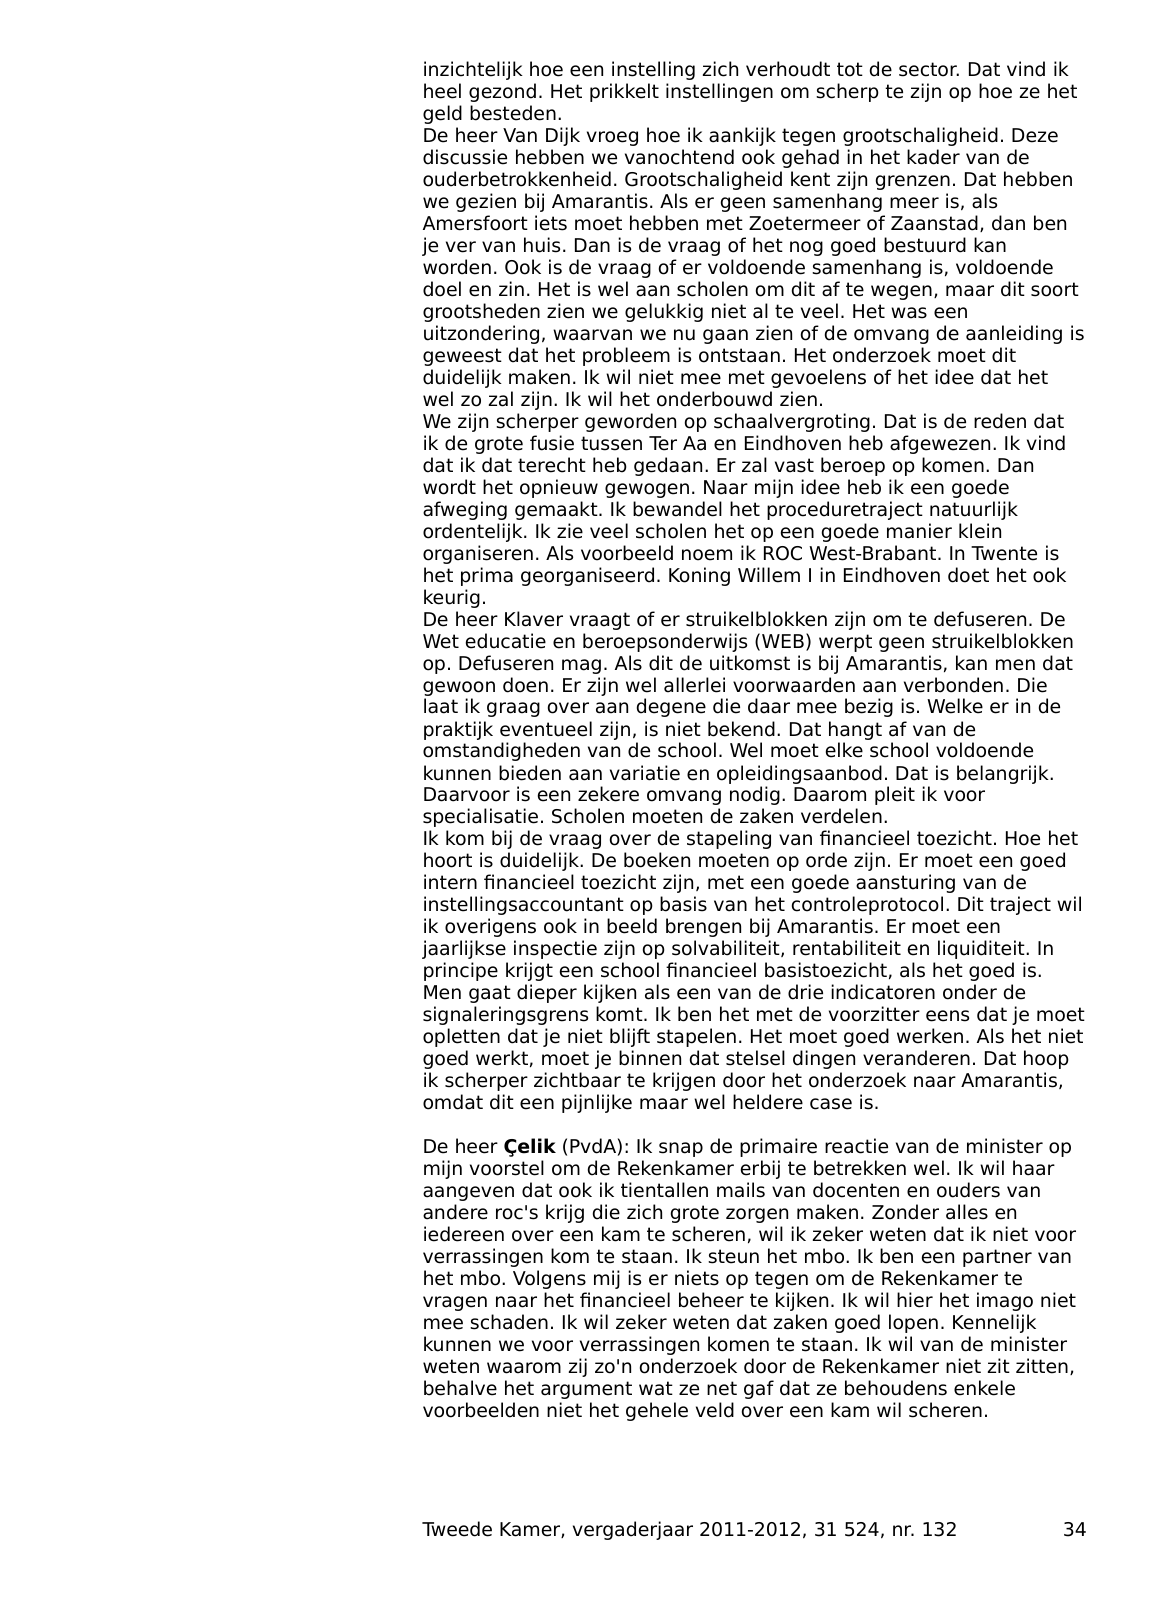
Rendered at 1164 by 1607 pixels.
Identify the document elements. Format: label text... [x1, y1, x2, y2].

text Ik kom bij de vraag over de stapeling van financieel toezicht. Hoe het hoort is duidelijk. De boeken moeten op orde zijn. Er moet een goed intern financieel toezicht zijn, met een goede aansturing van de instellingsaccountant op basis van het controleprotocol. Dit traject wil ik overigens ook in beeld brengen bij Amarantis. Er moet een jaarlijkse inspectie zijn op solvabiliteit, rentabiliteit en liquiditeit. In principe krijgt een school financieel basistoezicht, als het goed is. Men gaat dieper kijken als een van de drie indicatoren onder de signaleringsgrens komt. Ik ben het met de voorzitter eens dat je moet opletten dat je niet blijft stapelen. Het moet goed werken. Als het niet goed werkt, moet je binnen dat stelsel dingen veranderen. Dat hoop ik scherper zichtbaar te krijgen door het onderzoek naar Amarantis, omdat dit een pijnlijke maar wel heldere case is. [422, 828, 1087, 1114]
text inzichtelijk hoe een instelling zich verhoudt tot de sector. Dat vind ik heel gezond. Het prikkelt instellingen om scherp te zijn op hoe ze het geld besteden. [422, 59, 1087, 125]
text De heer Klaver vraagt of er struikelblokken zijn om te defuseren. De Wet educatie en beroepsonderwijs (WEB) werpt geen struikelblokken op. Defuseren mag. Als dit de uitkomst is bij Amarantis, kan men dat gewoon doen. Er zijn wel allerlei voorwaarden aan verbonden. Die laat ik graag over aan degene die daar mee bezig is. Welke er in de praktijk eventueel zijn, is niet bekend. Dat hangt af van de omstandigheden van de school. Wel moet elke school voldoende kunnen bieden aan variatie en opleidingsaanbod. Dat is belangrijk. Daarvoor is een zekere omvang nodig. Daarom pleit ik voor specialisatie. Scholen moeten de zaken verdelen. [422, 608, 1087, 828]
text We zijn scherper geworden op schaalvergroting. Dat is de reden dat ik de grote fusie tussen Ter Aa en Eindhoven heb afgewezen. Ik vind dat ik dat terecht heb gedaan. Er zal vast beroep op komen. Dan wordt het opnieuw gewogen. Naar mijn idee heb ik een goede afweging gemaakt. Ik bewandel het proceduretraject natuurlijk ordentelijk. Ik zie veel scholen het op een goede manier klein organiseren. Als voorbeeld noem ik ROC West-Brabant. In Twente is het prima georganiseerd. Koning Willem I in Eindhoven doet het ook keurig. [422, 411, 1087, 608]
text De heer Çelik (PvdA): Ik snap de primaire reactie van de minister op mijn voorstel om de Rekenkamer erbij te betrekken wel. Ik wil haar aangeven dat ook ik tientallen mails van docenten en ouders van andere roc's krijg die zich grote zorgen maken. Zonder alles en iedereen over een kam te scheren, wil ik zeker weten dat ik niet voor verrassingen kom te staan. Ik steun het mbo. Ik ben een partner van het mbo. Volgens mij is er niets op tegen om de Rekenkamer te vragen naar het financieel beheer te kijken. Ik wil hier het imago niet mee schaden. Ik wil zeker weten dat zaken goed lopen. Kennelijk kunnen we voor verrassingen komen te staan. Ik wil van de minister weten waarom zij zo'n onderzoek door de Rekenkamer niet zit zitten, behalve het argument wat ze net gaf dat ze behoudens enkele voorbeelden niet het gehele veld over een kam wil scheren. [422, 1136, 1087, 1422]
text De heer Van Dijk vroeg hoe ik aankijk tegen grootschaligheid. Deze discussie hebben we vanochtend ook gehad in het kader van de ouderbetrokkenheid. Grootschaligheid kent zijn grenzen. Dat hebben we gezien bij Amarantis. Als er geen samenhang meer is, als Amersfoort iets moet hebben met Zoetermeer of Zaanstad, dan ben je ver van huis. Dan is de vraag of het nog goed bestuurd kan worden. Ook is de vraag of er voldoende samenhang is, voldoende doel en zin. Het is wel aan scholen om dit af te wegen, maar dit soort grootsheden zien we gelukkig niet al te veel. Het was een uitzondering, waarvan we nu gaan zien of de omvang de aanleiding is geweest dat het probleem is ontstaan. Het onderzoek moet dit duidelijk maken. Ik wil niet mee met gevoelens of het idee dat het wel zo zal zijn. Ik wil het onderbouwd zien. [422, 125, 1087, 411]
